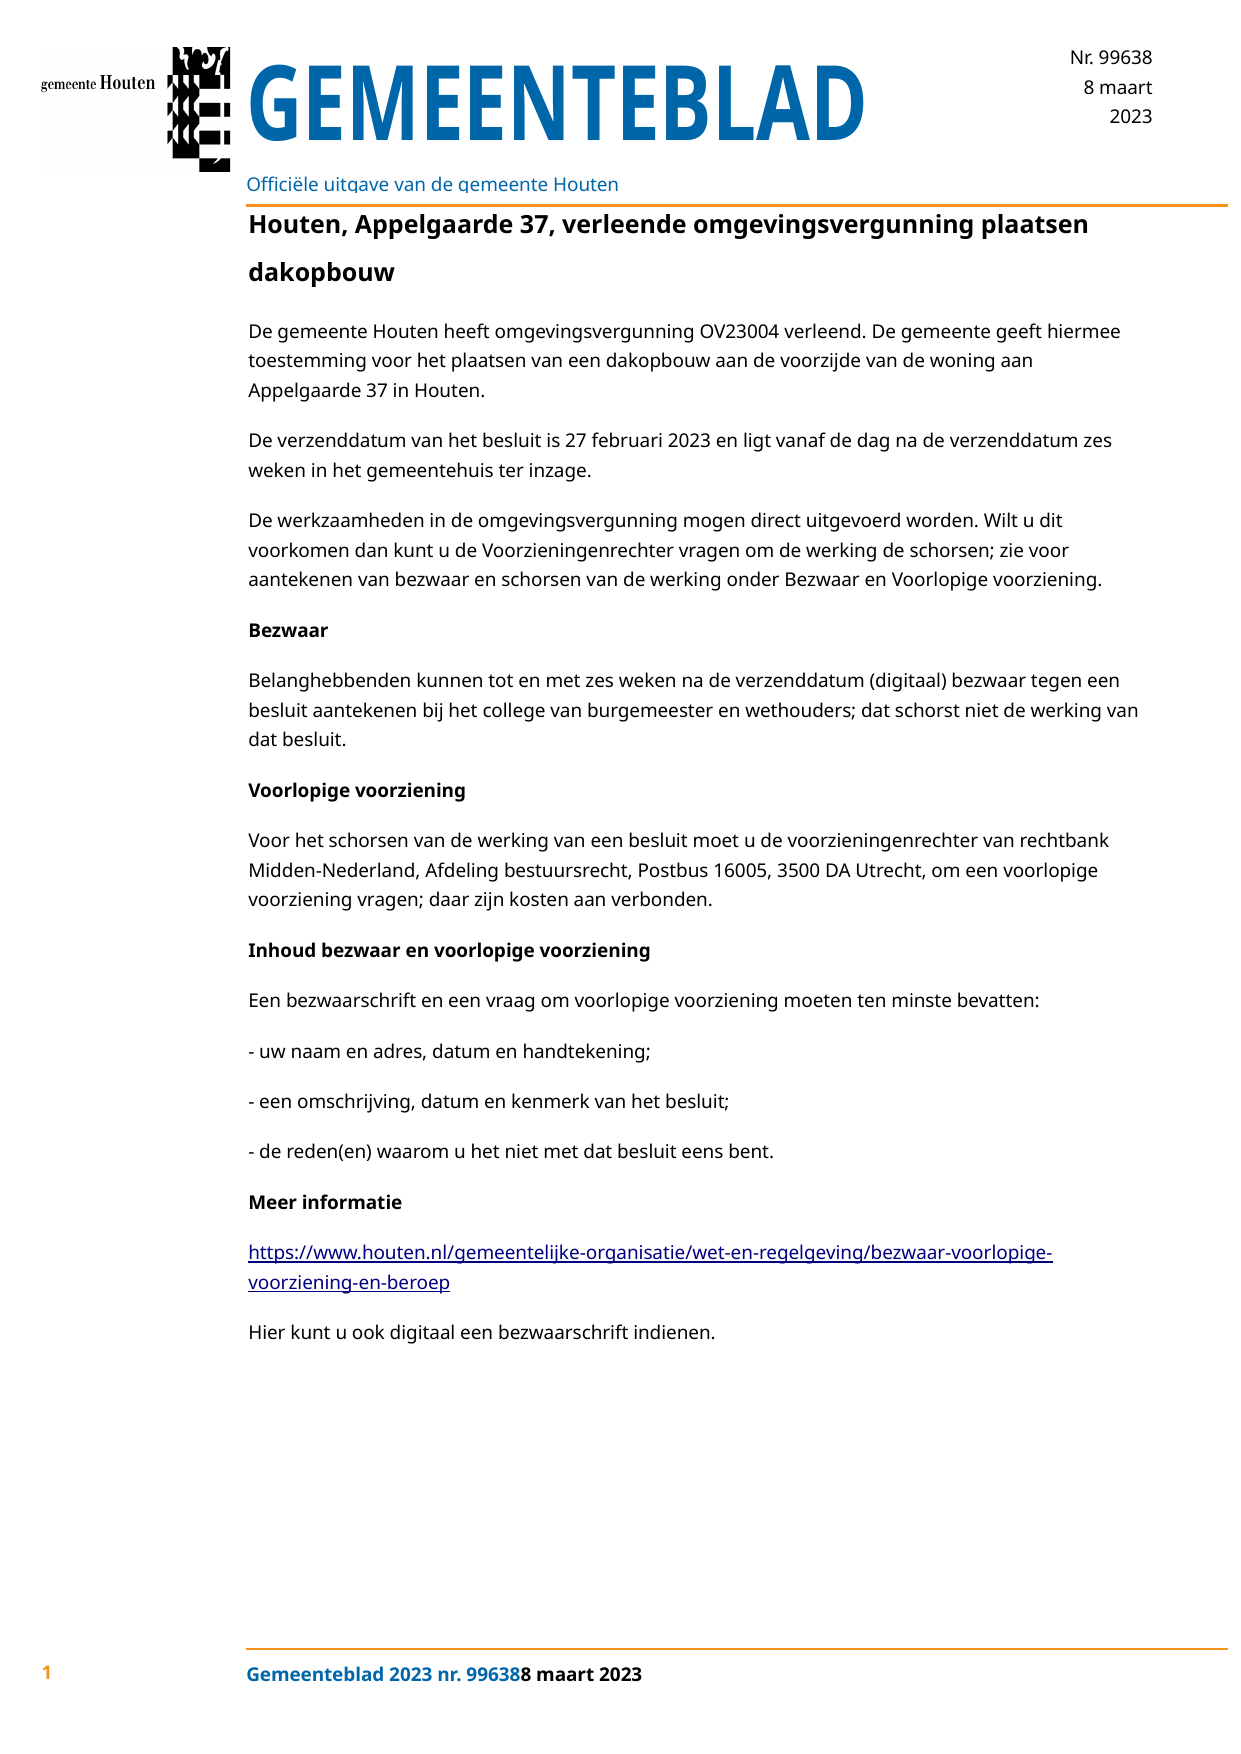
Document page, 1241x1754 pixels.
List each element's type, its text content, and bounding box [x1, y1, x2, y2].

text Een bezwaarschrift en een vraag om voorlopige voorziening moeten ten minste bevatten: [248, 987, 1152, 1013]
text Bezwaar [248, 617, 1152, 643]
text Hier kunt u ook digitaal een bezwaarschrift indienen. [248, 1319, 1152, 1345]
text Voor het schorsen van de werking van een besluit moet u de voorzieningenrechter van rechtbank Midden-Nederland, Afdeling bestuursrecht, Postbus 16005, 3500 DA Utrecht, om een voorlopige voorziening vragen; daar zijn kosten aan verbonden. [248, 827, 1152, 912]
text De werkzaamheden in de omgevingsvergunning mogen direct uitgevoerd worden. Wilt u dit voorkomen dan kunt u de Voorzieningenrechter vragen om de werking de schorsen; zie voor aantekenen van bezwaar en schorsen van de werking onder Bezwaar en Voorlopige voorziening. [248, 507, 1152, 592]
text De gemeente Houten heeft omgevingsvergunning OV23004 verleend. De gemeente geeft hiermee toestemming voor het plaatsen van een dakopbouw aan de voorzijde van de woning aan Appelgaarde 37 in Houten. [248, 318, 1152, 403]
text https://www.houten.nl/gemeentelijke-organisatie/wet-en-regelgeving/bezwaar-voorlopige-voorziening-en-beroep [248, 1239, 1152, 1295]
text Belanghebbenden kunnen tot en met zes weken na de verzenddatum (digitaal) bezwaar tegen een besluit aantekenen bij het college van burgemeester en wethouders; dat schorst niet de werking van dat besluit. [248, 667, 1152, 752]
picture [41, 47, 231, 172]
text - uw naam en adres, datum en handtekening; [248, 1038, 1152, 1064]
text Voorlopige voorziening [248, 777, 1152, 803]
text Inhoud bezwaar en voorlopige voorziening [248, 937, 1152, 963]
text Meer informatie [248, 1189, 1152, 1215]
text Houten, Appelgaarde 37, verleende omgevingsvergunning plaatsen dakopbouw [248, 207, 1152, 288]
text - de reden(en) waarom u het niet met dat besluit eens bent. [248, 1139, 1152, 1164]
text - een omschrijving, datum en kenmerk van het besluit; [248, 1088, 1152, 1114]
text De verzenddatum van het besluit is 27 februari 2023 en ligt vanaf de dag na de verzenddatum zes weken in het gemeentehuis ter inzage. [248, 427, 1152, 483]
